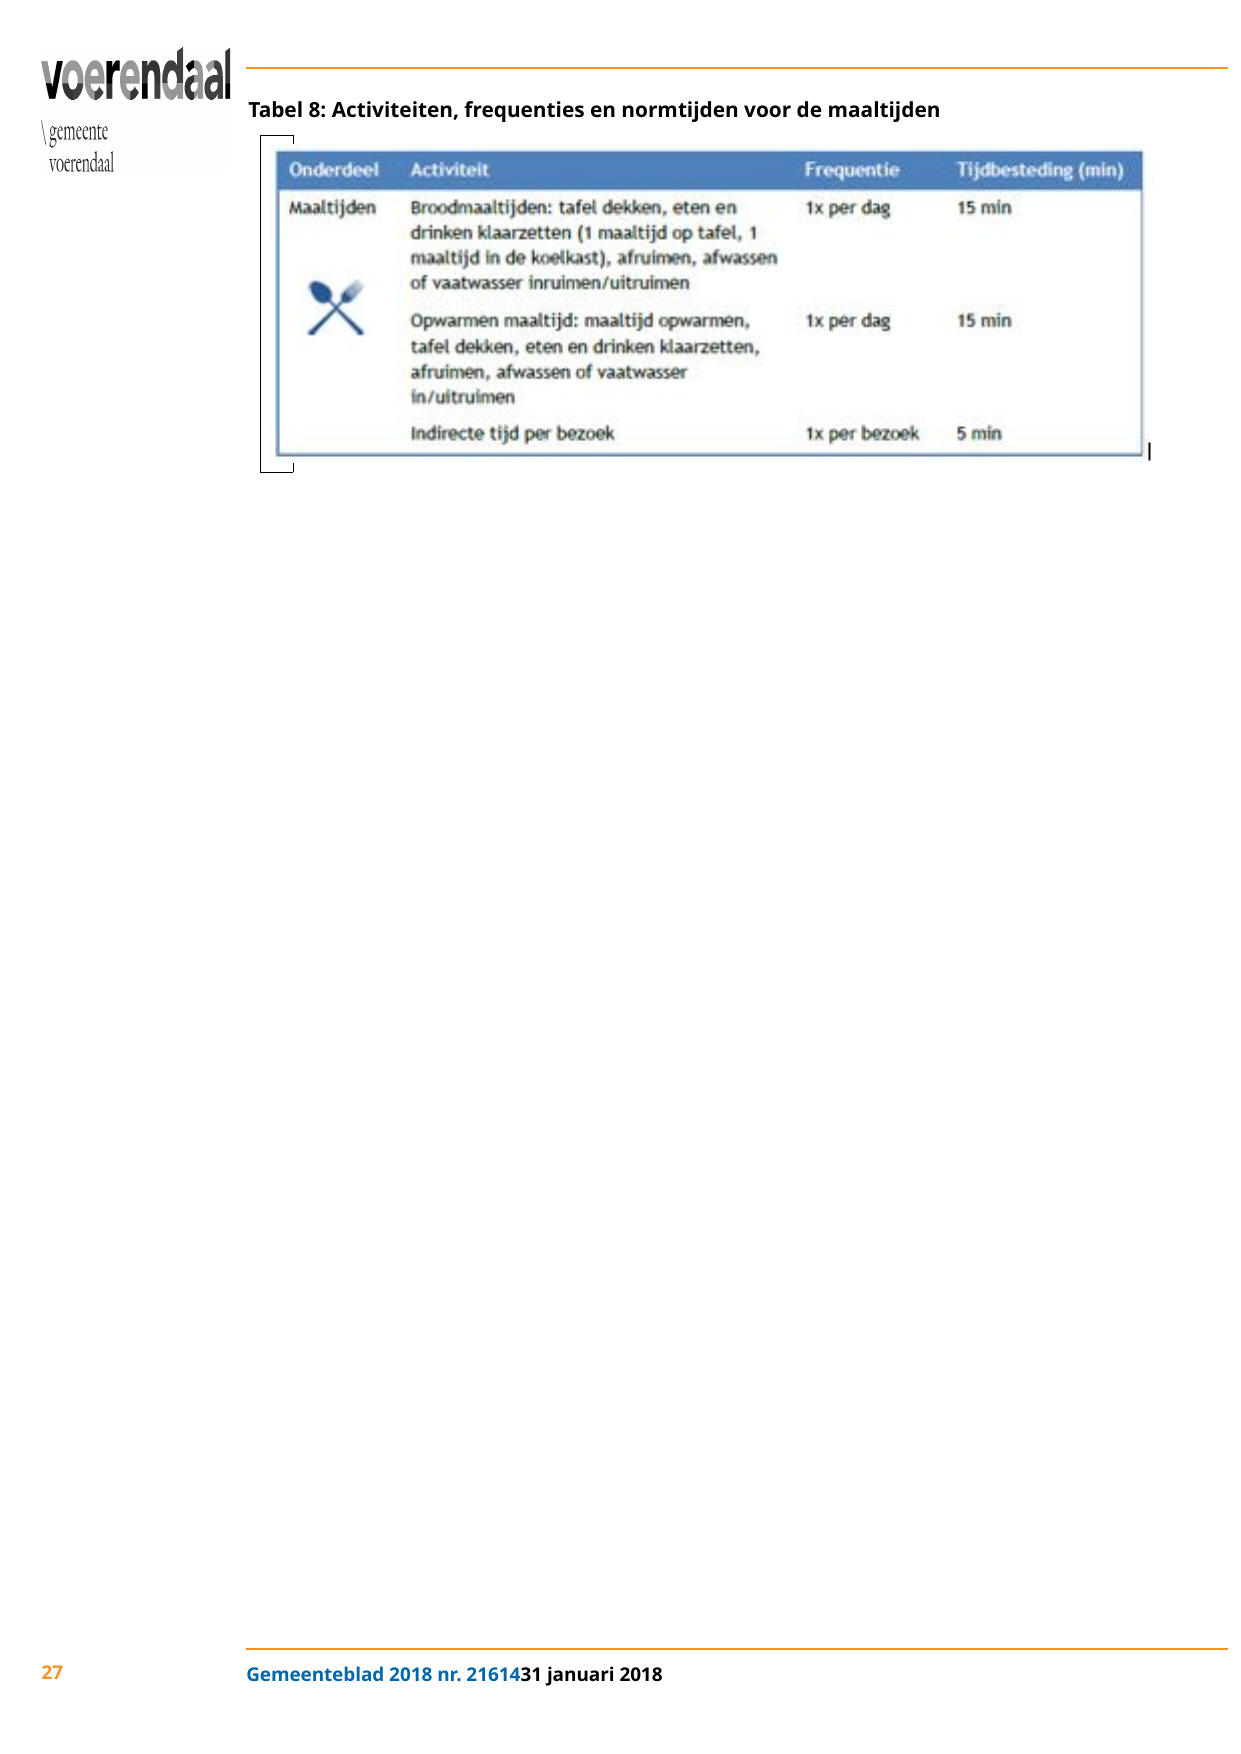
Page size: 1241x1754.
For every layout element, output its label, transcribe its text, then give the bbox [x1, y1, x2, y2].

text Tabel 8: Activiteiten, frequenties en normtijden voor de maaltijden [248, 95, 1152, 123]
picture [41, 47, 231, 172]
picture [268, 144, 1155, 463]
